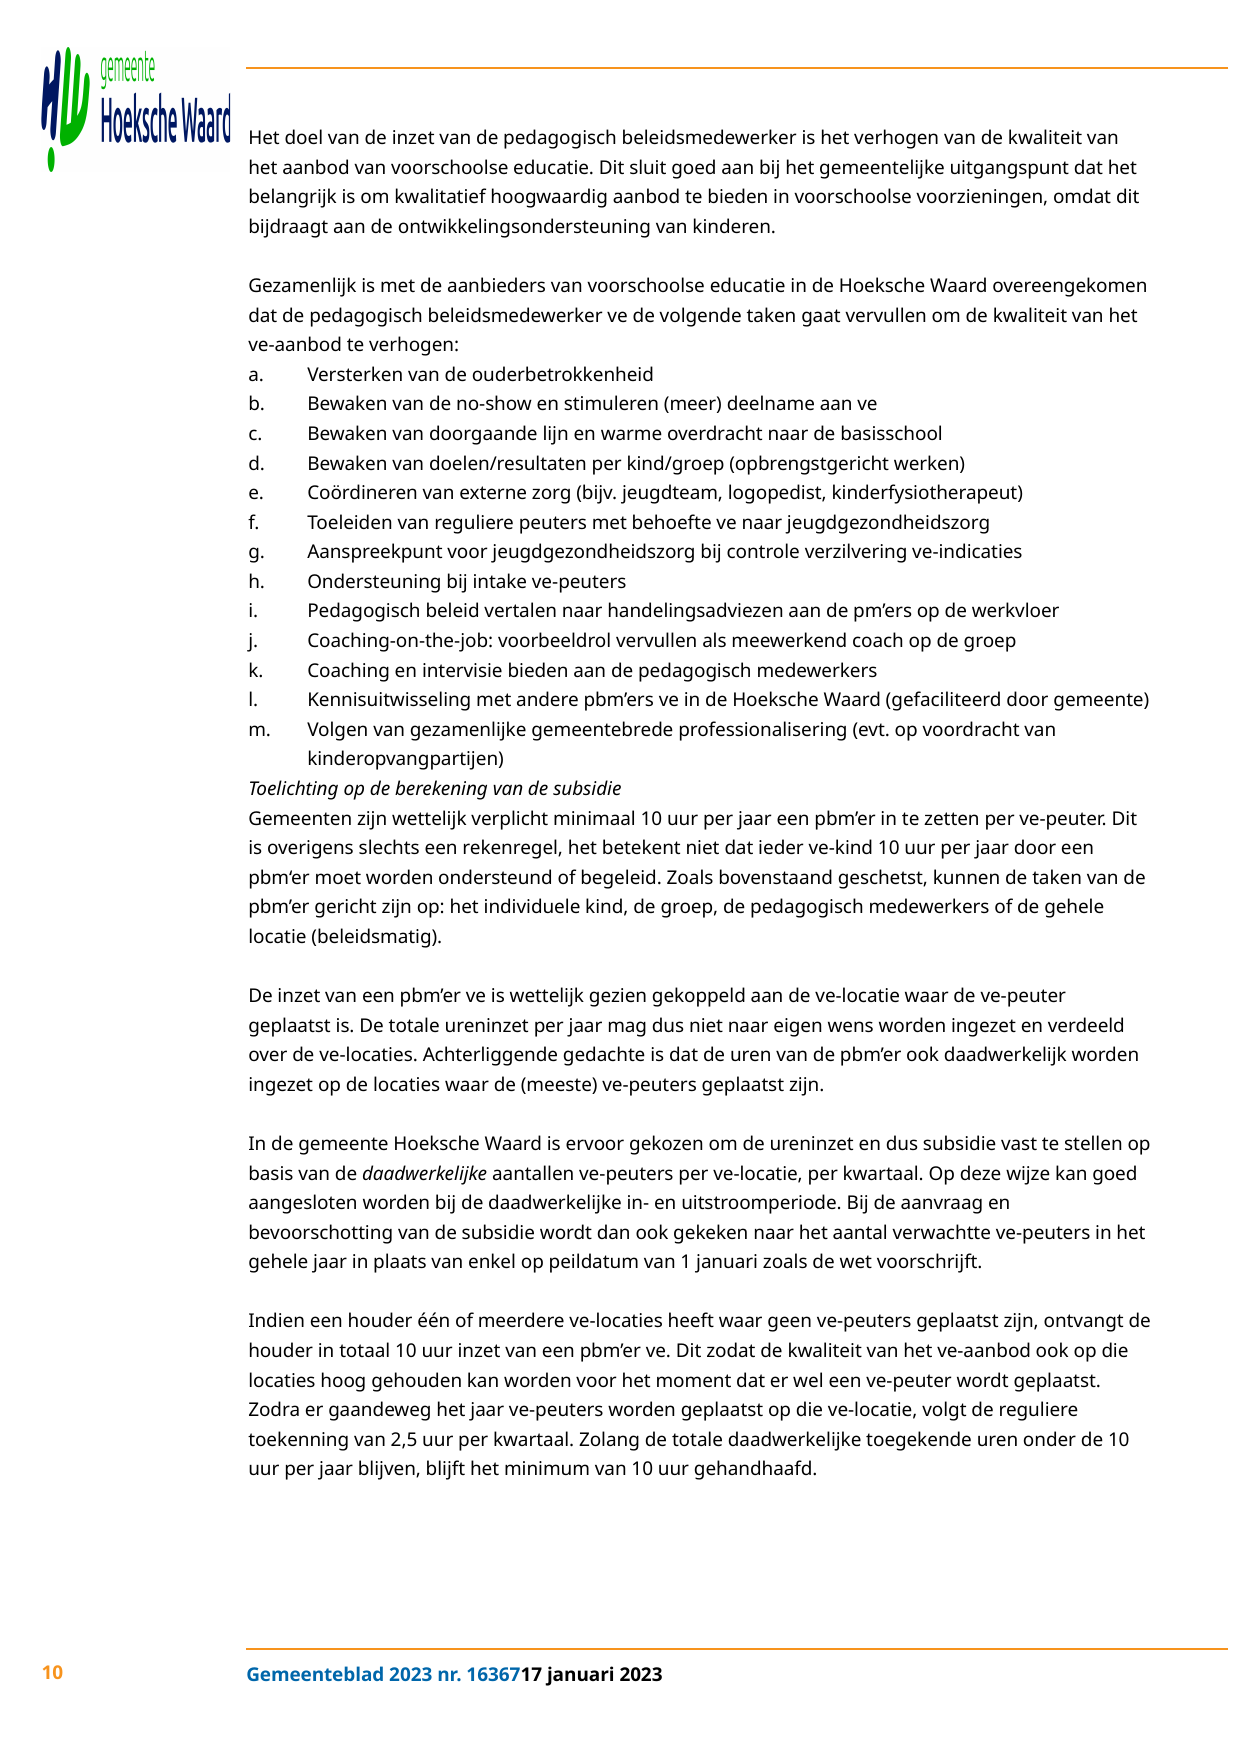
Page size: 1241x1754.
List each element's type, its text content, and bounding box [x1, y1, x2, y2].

text Gemeenten zijn wettelijk verplicht minimaal 10 uur per jaar een pbm’er in te zetten per ve-peuter. Dit is overigens slechts een rekenregel, het betekent niet dat ieder ve-kind 10 uur per jaar door een pbm‘er moet worden ondersteund of begeleid. Zoals bovenstaand geschetst, kunnen de taken van de pbm’er gericht zijn op: het individuele kind, de groep, de pedagogisch medewerkers of de gehele locatie (beleidsmatig). [248, 805, 1152, 949]
text Het doel van de inzet van de pedagogisch beleidsmedewerker is het verhogen van de kwaliteit van het aanbod van voorschoolse educatie. Dit sluit goed aan bij het gemeentelijke uitgangspunt dat het belangrijk is om kwalitatief hoogwaardig aanbod te bieden in voorschoolse voorzieningen, omdat dit bijdraagt aan de ontwikkelingsondersteuning van kinderen. [248, 124, 1152, 239]
list Bewaken van doelen/resultaten per kind/groep (opbrengstgericht werken) [248, 450, 1152, 476]
list Aanspreekpunt voor jeugdgezondheidszorg bij controle verzilvering ve-indicaties [248, 538, 1152, 564]
list Pedagogisch beleid vertalen naar handelingsadviezen aan de pm’ers op de werkvloer [248, 598, 1152, 623]
text De inzet van een pbm’er ve is wettelijk gezien gekoppeld aan de ve-locatie waar de ve-peuter geplaatst is. De totale ureninzet per jaar mag dus niet naar eigen wens worden ingezet en verdeeld over de ve-locaties. Achterliggende gedachte is dat de uren van de pbm’er ook daadwerkelijk worden ingezet op de locaties waar de (meeste) ve-peuters geplaatst zijn. [248, 982, 1152, 1097]
list Bewaken van doorgaande lijn en warme overdracht naar de basisschool [248, 420, 1152, 446]
list Kennisuitwisseling met andere pbm’ers ve in de Hoeksche Waard (gefaciliteerd door gemeente) [248, 686, 1152, 712]
text Indien een houder één of meerdere ve-locaties heeft waar geen ve-peuters geplaatst zijn, ontvangt de houder in totaal 10 uur inzet van een pbm’er ve. Dit zodat de kwaliteit van het ve-aanbod ook op die locaties hoog gehouden kan worden voor het moment dat er wel een ve-peuter wordt geplaatst. Zodra er gaandeweg het jaar ve-peuters worden geplaatst op die ve-locatie, volgt de reguliere toekenning van 2,5 uur per kwartaal. Zolang de totale daadwerkelijke toegekende uren onder de 10 uur per jaar blijven, blijft het minimum van 10 uur gehandhaafd. [248, 1308, 1152, 1481]
list Versterken van de ouderbetrokkenheid [248, 361, 1152, 387]
picture [41, 47, 231, 172]
list Volgen van gezamenlijke gemeentebrede professionalisering (evt. op voordracht van kinderopvangpartijen) [248, 716, 1152, 771]
list Bewaken van de no-show en stimuleren (meer) deelname aan ve [248, 391, 1152, 416]
text In de gemeente Hoeksche Waard is ervoor gekozen om de ureninzet en dus subsidie vast te stellen op basis van de daadwerkelijke aantallen ve-peuters per ve-locatie, per kwartaal. Op deze wijze kan goed aangesloten worden bij de daadwerkelijke in- en uitstroomperiode. Bij de aanvraag en bevoorschotting van de subsidie wordt dan ook gekeken naar het aantal verwachtte ve-peuters in het gehele jaar in plaats van enkel op peildatum van 1 januari zoals de wet voorschrijft. [248, 1130, 1152, 1274]
list Toeleiden van reguliere peuters met behoefte ve naar jeugdgezondheidszorg [248, 509, 1152, 535]
list Ondersteuning bij intake ve-peuters [248, 568, 1152, 594]
text Gezamenlijk is met de aanbieders van voorschoolse educatie in de Hoeksche Waard overeengekomen dat de pedagogisch beleidsmedewerker ve de volgende taken gaat vervullen om de kwaliteit van het ve-aanbod te verhogen: [248, 272, 1152, 357]
list Coördineren van externe zorg (bijv. jeugdteam, logopedist, kinderfysiotherapeut) [248, 479, 1152, 505]
text Toelichting op de berekening van de subsidie [248, 775, 1152, 801]
list Coaching-on-the-job: voorbeeldrol vervullen als meewerkend coach op de groep [248, 627, 1152, 653]
list Coaching en intervisie bieden aan de pedagogisch medewerkers [248, 657, 1152, 683]
